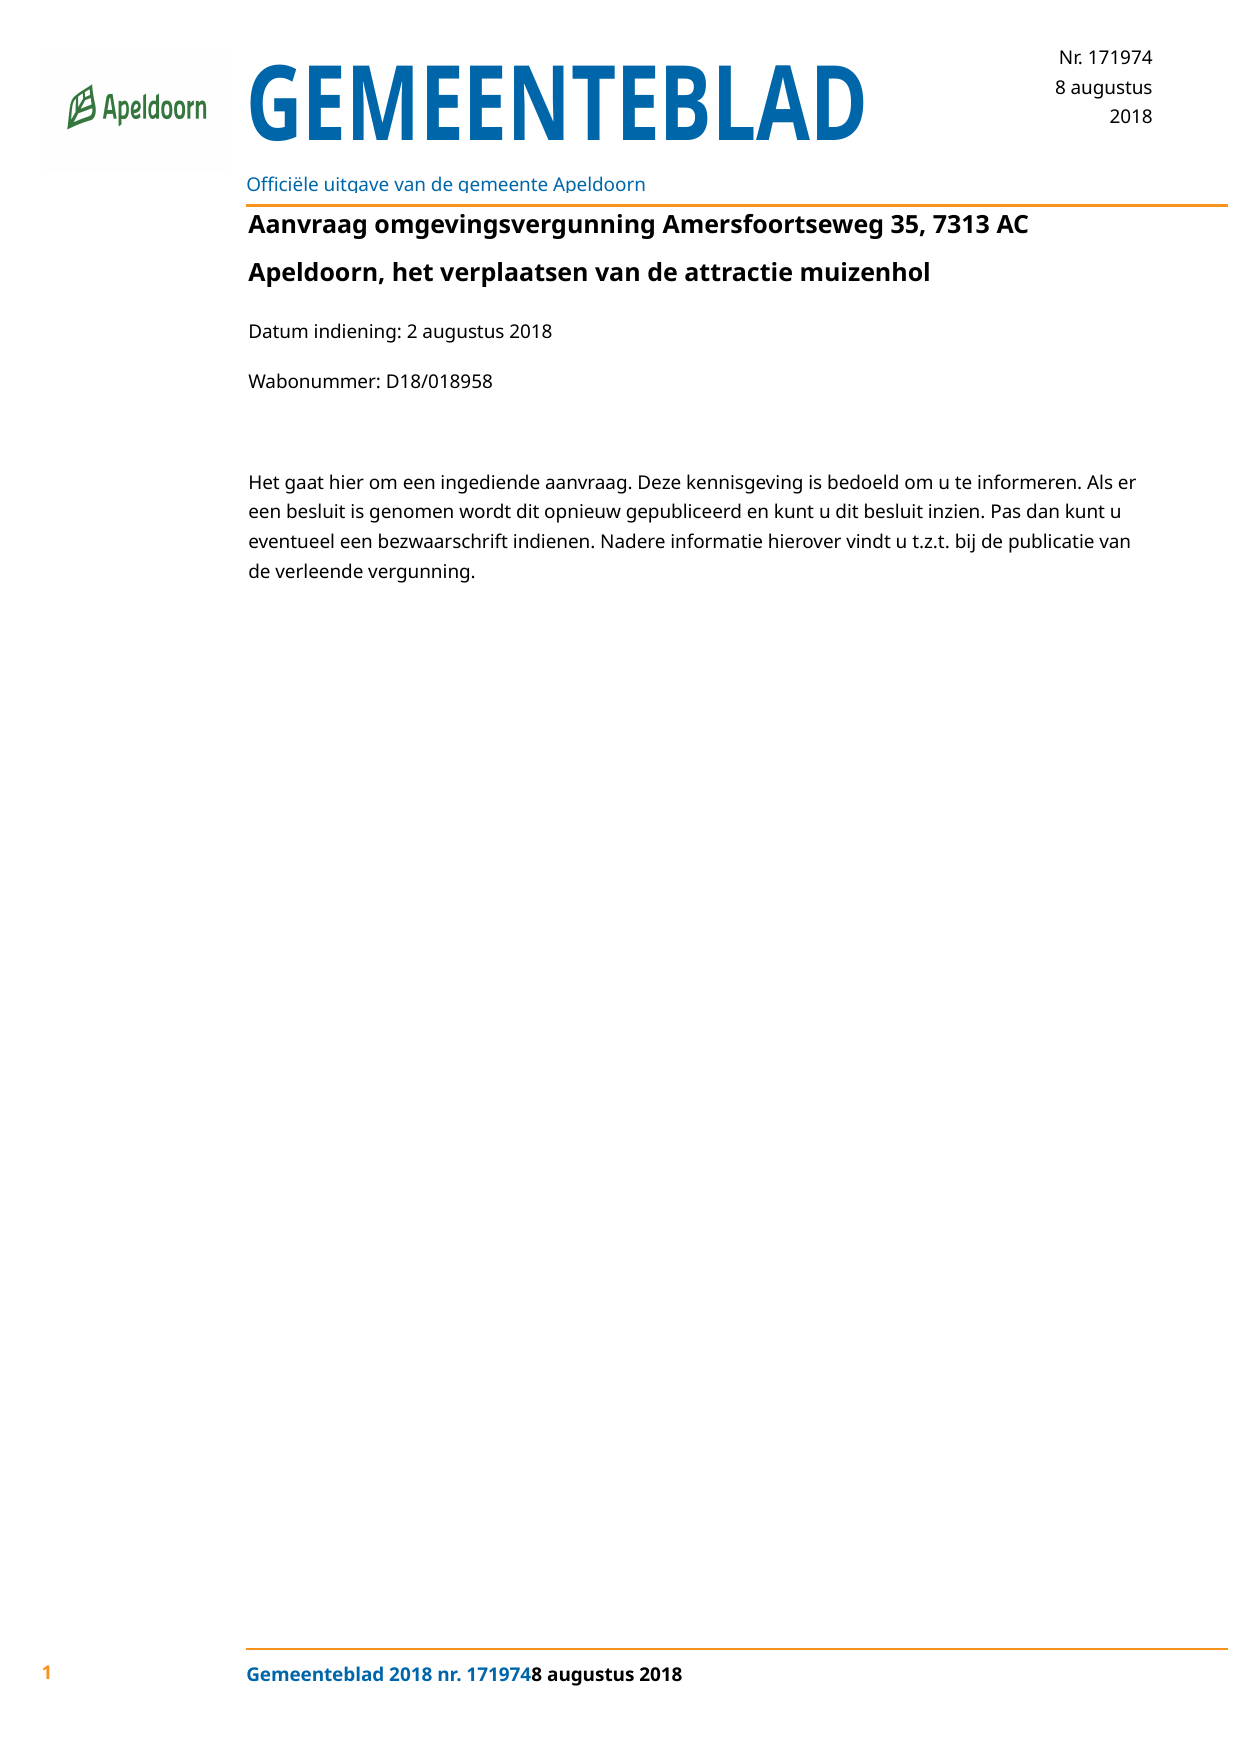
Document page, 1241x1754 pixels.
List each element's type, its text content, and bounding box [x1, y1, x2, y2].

text Wabonummer: D18/018958 [248, 368, 1152, 394]
text Aanvraag omgevingsvergunning Amersfoortseweg 35, 7313 AC Apeldoorn, het verplaatsen van de attractie muizenhol [248, 207, 1152, 288]
text Het gaat hier om een ingediende aanvraag. Deze kennisgeving is bedoeld om u te informeren. Als er een besluit is genomen wordt dit opnieuw gepubliceerd en kunt u dit besluit inzien. Pas dan kunt u eventueel een bezwaarschrift indienen. Nadere informatie hierover vindt u t.z.t. bij de publicatie van de verleende vergunning. [248, 469, 1152, 584]
text Datum indiening: 2 augustus 2018 [248, 318, 1152, 344]
picture [41, 47, 231, 172]
